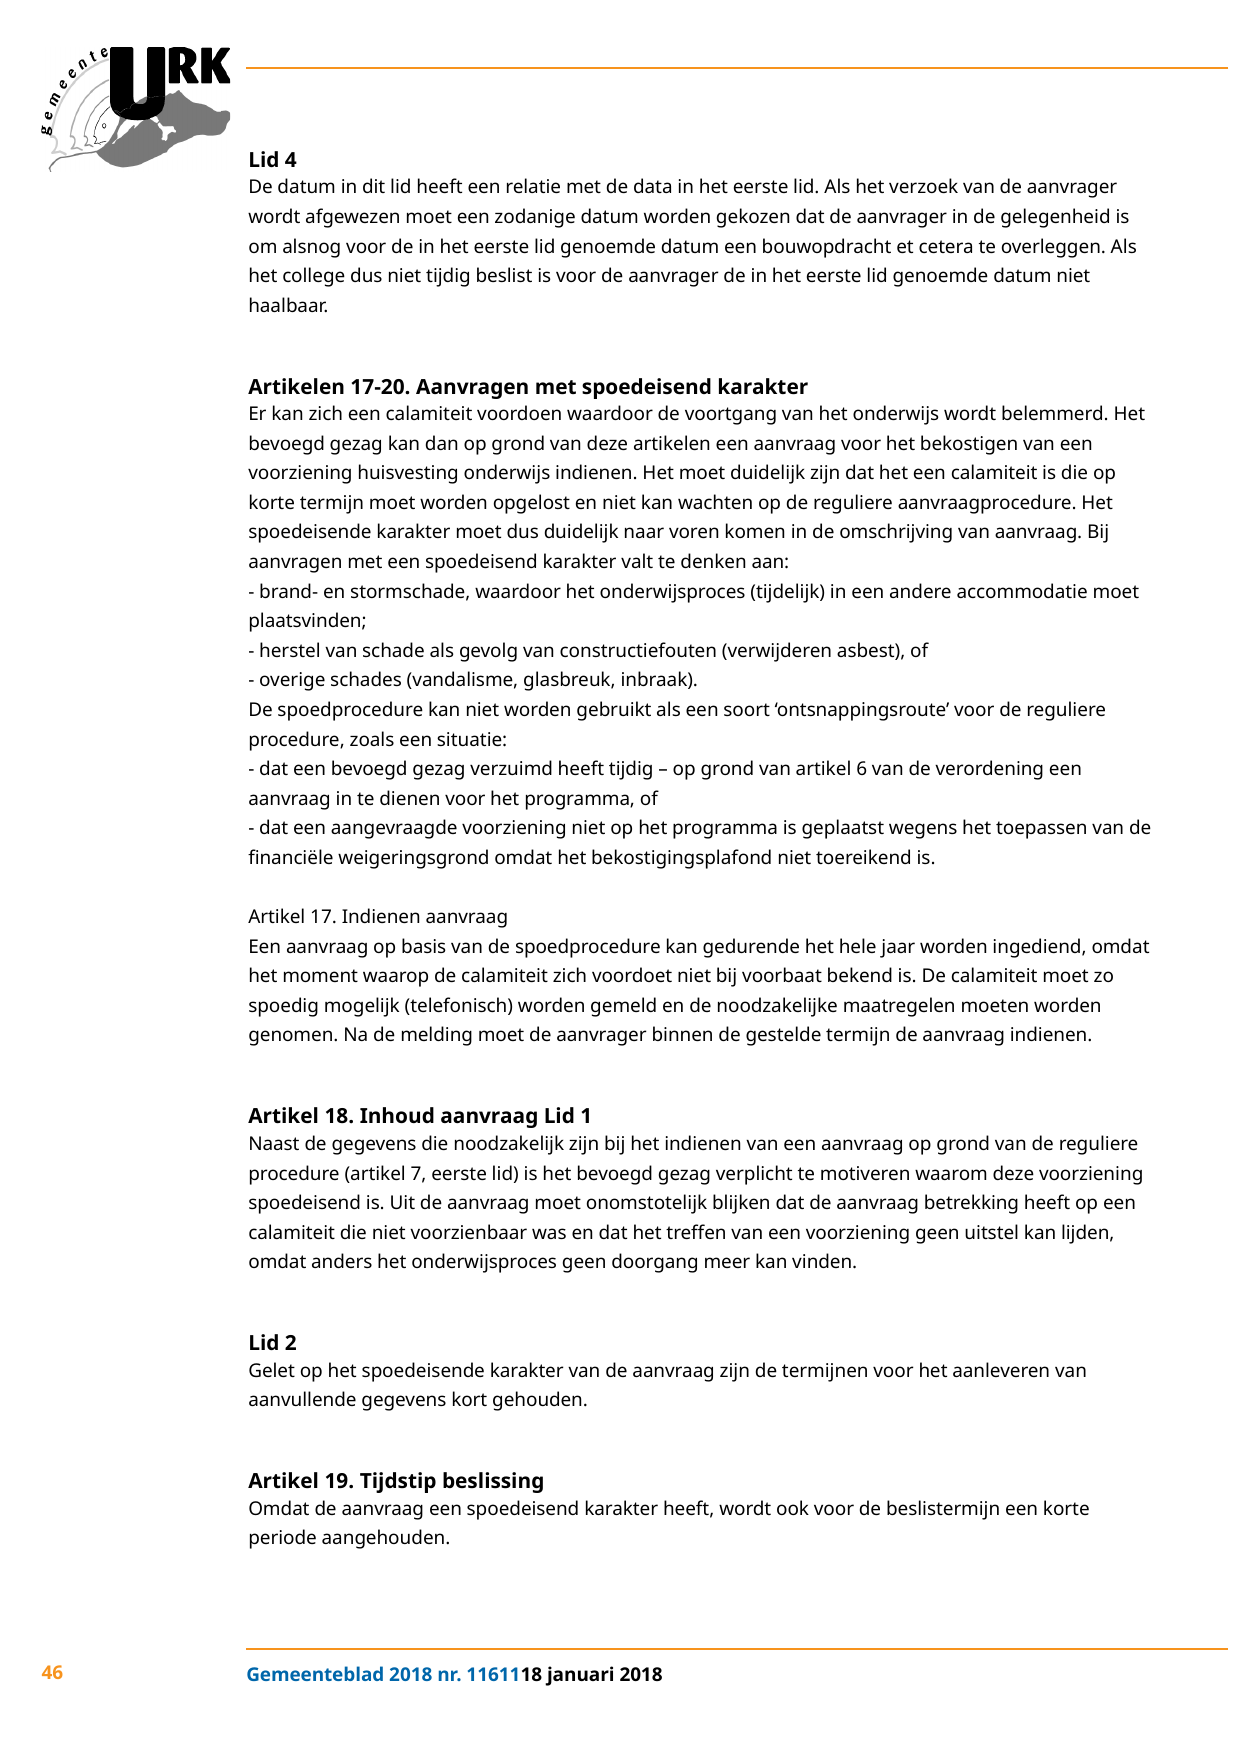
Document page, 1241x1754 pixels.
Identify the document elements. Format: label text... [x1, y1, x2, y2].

text Artikel 19. Tijdstip beslissing [248, 1466, 1152, 1495]
text Lid 4 [248, 145, 1152, 174]
text Artikel 18. Inhoud aanvraag Lid 1 [248, 1102, 1152, 1130]
text De spoedprocedure kan niet worden gebruikt als een soort ‘ontsnappingsroute’ voor de reguliere procedure, zoals een situatie: [248, 696, 1152, 752]
text - herstel van schade als gevolg van constructiefouten (verwijderen asbest), of [248, 637, 1152, 663]
text Artikel 17. Indienen aanvraag [248, 903, 1152, 929]
text - dat een aangevraagde voorziening niet op het programma is geplaatst wegens het toepassen van de financiële weigeringsgrond omdat het bekostigingsplafond niet toereikend is. [248, 814, 1152, 870]
text - overige schades (vandalisme, glasbreuk, inbraak). [248, 667, 1152, 692]
text - brand- en stormschade, waardoor het onderwijsproces (tijdelijk) in een andere accommodatie moet plaatsvinden; [248, 578, 1152, 633]
text - dat een bevoegd gezag verzuimd heeft tijdig – op grond van artikel 6 van de verordening een aanvraag in te dienen voor het programma, of [248, 755, 1152, 811]
text Naast de gegevens die noodzakelijk zijn bij het indienen van een aanvraag op grond van de reguliere procedure (artikel 7, eerste lid) is het bevoegd gezag verplicht te motiveren waarom deze voorziening spoedeisend is. Uit de aanvraag moet onomstotelijk blijken dat de aanvraag betrekking heeft op een calamiteit die niet voorzienbaar was en dat het treffen van een voorziening geen uitstel kan lijden, omdat anders het onderwijsproces geen doorgang meer kan vinden. [248, 1130, 1152, 1274]
text Omdat de aanvraag een spoedeisend karakter heeft, wordt ook voor de beslistermijn een korte periode aangehouden. [248, 1495, 1152, 1550]
text Er kan zich een calamiteit voordoen waardoor de voortgang van het onderwijs wordt belemmerd. Het bevoegd gezag kan dan op grond van deze artikelen een aanvraag voor het bekostigen van een voorziening huisvesting onderwijs indienen. Het moet duidelijk zijn dat het een calamiteit is die op korte termijn moet worden opgelost en niet kan wachten op de reguliere aanvraagprocedure. Het spoedeisende karakter moet dus duidelijk naar voren komen in de omschrijving van aanvraag. Bij aanvragen met een spoedeisend karakter valt te denken aan: [248, 400, 1152, 574]
text Artikelen 17-20. Aanvragen met spoedeisend karakter [248, 372, 1152, 400]
picture [41, 47, 231, 172]
text Een aanvraag op basis van de spoedprocedure kan gedurende het hele jaar worden ingediend, omdat het moment waarop de calamiteit zich voordoet niet bij voorbaat bekend is. De calamiteit moet zo spoedig mogelijk (telefonisch) worden gemeld en de noodzakelijke maatregelen moeten worden genomen. Na de melding moet de aanvrager binnen de gestelde termijn de aanvraag indienen. [248, 933, 1152, 1047]
text Gelet op het spoedeisende karakter van de aanvraag zijn de termijnen voor het aanleveren van aanvullende gegevens kort gehouden. [248, 1357, 1152, 1412]
text Lid 2 [248, 1328, 1152, 1357]
text De datum in dit lid heeft een relatie met de data in het eerste lid. Als het verzoek van de aanvrager wordt afgewezen moet een zodanige datum worden gekozen dat de aanvrager in de gelegenheid is om alsnog voor de in het eerste lid genoemde datum een bouwopdracht et cetera te overleggen. Als het college dus niet tijdig beslist is voor de aanvrager de in het eerste lid genoemde datum niet haalbaar. [248, 174, 1152, 318]
